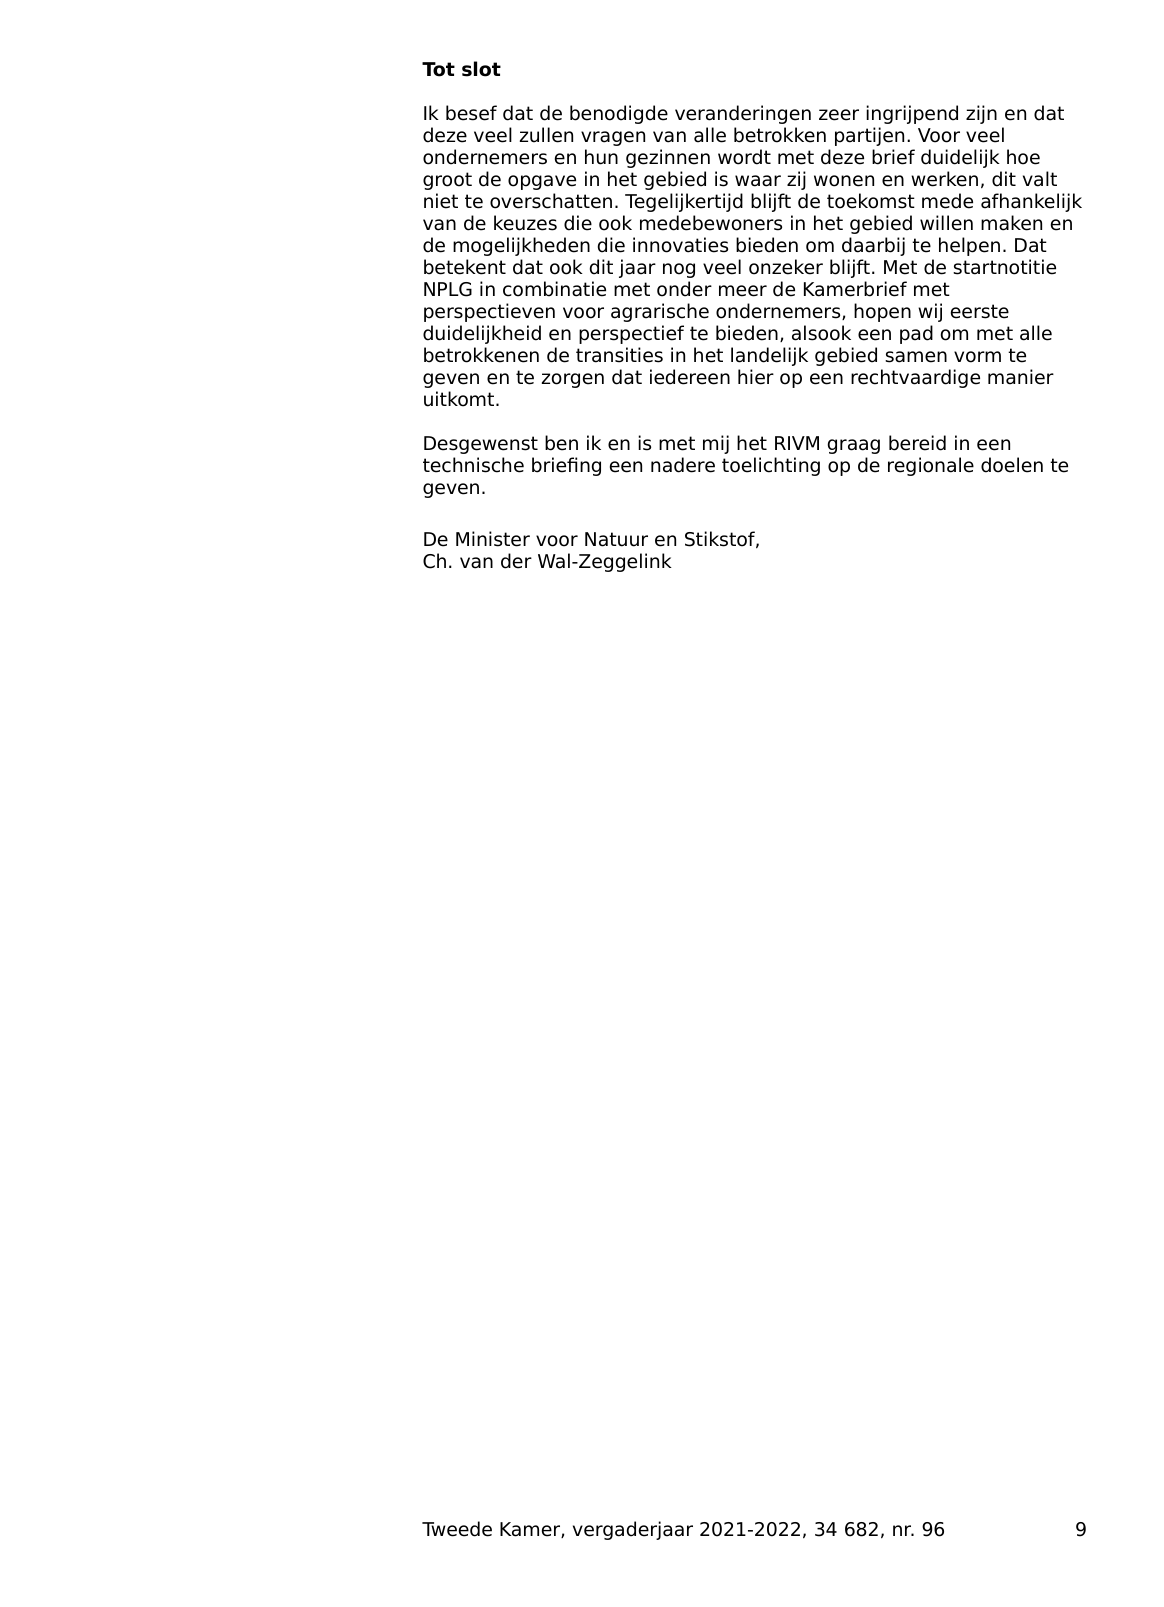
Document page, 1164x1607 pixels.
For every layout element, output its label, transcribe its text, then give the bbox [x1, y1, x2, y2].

subtitle Tot slot [422, 59, 1087, 81]
text De Minister voor Natuur en Stikstof, Ch. van der Wal-Zeggelink [422, 529, 1087, 573]
text Desgewenst ben ik en is met mij het RIVM graag bereid in een technische briefing een nadere toelichting op de regionale doelen te geven. [422, 433, 1087, 499]
text Ik besef dat de benodigde veranderingen zeer ingrijpend zijn en dat deze veel zullen vragen van alle betrokken partijen. Voor veel ondernemers en hun gezinnen wordt met deze brief duidelijk hoe groot de opgave in het gebied is waar zij wonen en werken, dit valt niet te overschatten. Tegelijkertijd blijft de toekomst mede afhankelijk van de keuzes die ook medebewoners in het gebied willen maken en de mogelijkheden die innovaties bieden om daarbij te helpen. Dat betekent dat ook dit jaar nog veel onzeker blijft. Met de startnotitie NPLG in combinatie met onder meer de Kamerbrief met perspectieven voor agrarische ondernemers, hopen wij eerste duidelijkheid en perspectief te bieden, alsook een pad om met alle betrokkenen de transities in het landelijk gebied samen vorm te geven en te zorgen dat iedereen hier op een rechtvaardige manier uitkomt. [422, 103, 1087, 411]
